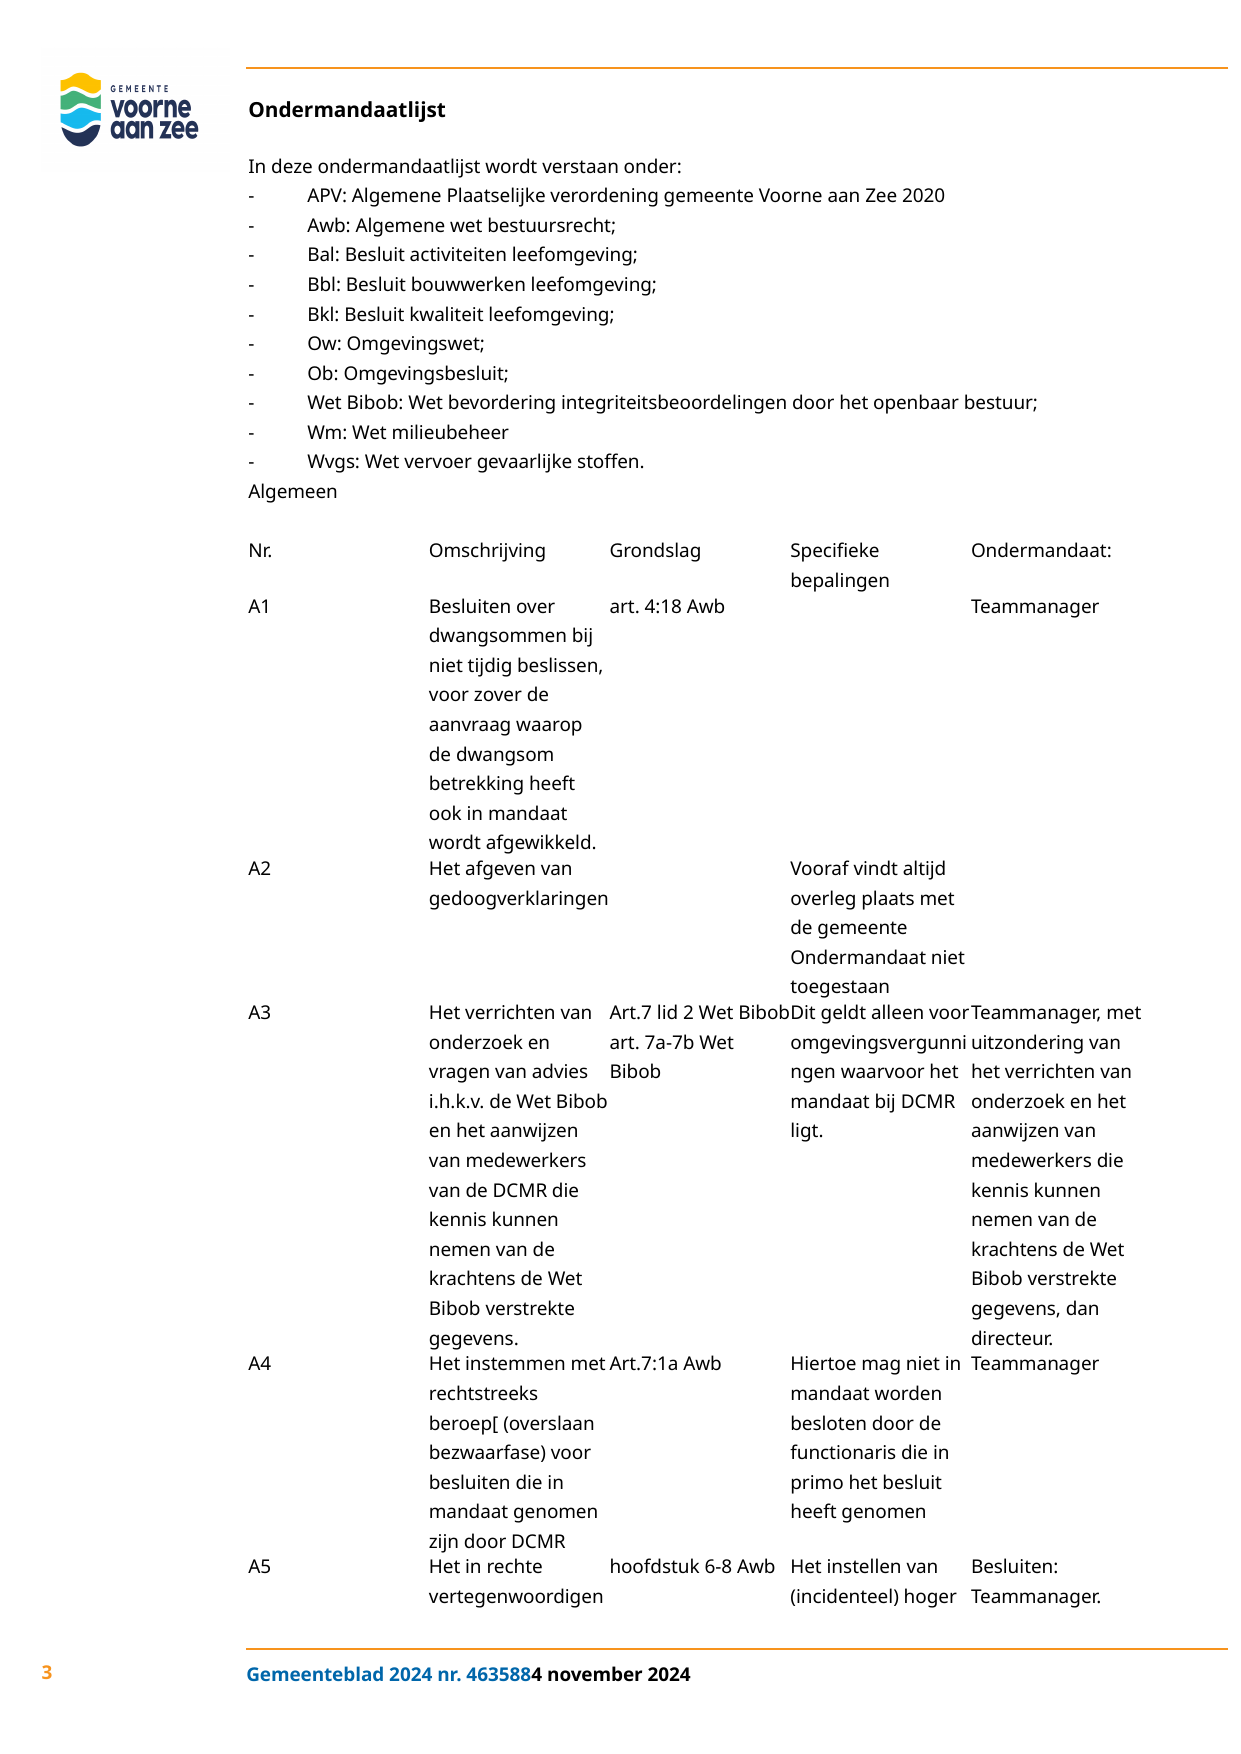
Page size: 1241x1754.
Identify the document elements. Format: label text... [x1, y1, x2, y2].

table_cell Teammanager, met uitzondering van het verrichten van onderzoek en het aanwijzen van medewerkers die kennis kunnen nemen van de krachtens de Wet Bibob verstrekte gegevens, dan directeur. [971, 999, 1152, 1351]
table_cell Het afgeven van gedoogverklaringen [429, 855, 609, 999]
list Bal: Besluit activiteiten leefomgeving; [248, 242, 1152, 267]
list Wm: Wet milieubeheer [248, 419, 1152, 445]
table_cell A1 [248, 593, 429, 855]
table_cell [971, 855, 1152, 999]
list Wvgs: Wet vervoer gevaarlijke stoffen. [248, 449, 1152, 474]
text Ondermandaatlijst [248, 95, 1152, 123]
table_cell Het instemmen met rechtstreeks beroep[ (overslaan bezwaarfase) voor besluiten die in mandaat genomen zijn door DCMR [429, 1351, 609, 1554]
list Wet Bibob: Wet bevordering integriteitsbeoordelingen door het openbaar bestuur; [248, 389, 1152, 415]
table_cell Vooraf vindt altijd overleg plaats met de gemeente Ondermandaat niet toegestaan [790, 855, 971, 999]
table_cell Hiertoe mag niet in mandaat worden besloten door de functionaris die in primo het besluit heeft genomen [790, 1351, 971, 1554]
table_header Nr. [248, 538, 429, 593]
text In deze ondermandaatlijst wordt verstaan onder: [248, 153, 1152, 179]
table_cell Dit geldt alleen voor omgevingsvergunningen waarvoor het mandaat bij DCMR ligt. [790, 999, 971, 1351]
table_cell [609, 855, 790, 999]
table_header Specifieke bepalingen [790, 538, 971, 593]
table_cell Art.7 lid 2 Wet Bibob art. 7a-7b Wet Bibob [609, 999, 790, 1351]
table_header Grondslag [609, 538, 790, 593]
list Ow: Omgevingswet; [248, 330, 1152, 356]
table_cell art. 4:18 Awb [609, 593, 790, 855]
picture [41, 47, 231, 172]
list Bbl: Besluit bouwwerken leefomgeving; [248, 271, 1152, 297]
table_cell A2 [248, 855, 429, 999]
table_cell Het verrichten van onderzoek en vragen van advies i.h.k.v. de Wet Bibob en het aanwijzen van medewerkers van de DCMR die kennis kunnen nemen van de krachtens de Wet Bibob verstrekte gegevens. [429, 999, 609, 1351]
table_cell Besluiten over dwangsommen bij niet tijdig beslissen, voor zover de aanvraag waarop de dwangsom betrekking heeft ook in mandaat wordt afgewikkeld. [429, 593, 609, 855]
table_cell Teammanager [971, 1351, 1152, 1554]
list Bkl: Besluit kwaliteit leefomgeving; [248, 301, 1152, 327]
text Algemeen [248, 478, 1152, 504]
table_cell Teammanager [971, 593, 1152, 855]
table_cell hoofdstuk 6-8 Awb [609, 1554, 790, 1609]
list APV: Algemene Plaatselijke verordening gemeente Voorne aan Zee 2020 [248, 182, 1152, 208]
table_header Omschrijving [429, 538, 609, 593]
table_cell Het instellen van (incidenteel) hoger [790, 1554, 971, 1609]
table_cell Het in rechte vertegenwoordigen [429, 1554, 609, 1609]
table_cell Besluiten: Teammanager. [971, 1554, 1152, 1609]
list Ob: Omgevingsbesluit; [248, 360, 1152, 386]
table_cell [790, 593, 971, 855]
list Awb: Algemene wet bestuursrecht; [248, 212, 1152, 238]
table_cell A5 [248, 1554, 429, 1609]
table_cell A3 [248, 999, 429, 1351]
table_header Ondermandaat: [971, 538, 1152, 593]
table_cell A4 [248, 1351, 429, 1554]
table_cell Art.7:1a Awb [609, 1351, 790, 1554]
